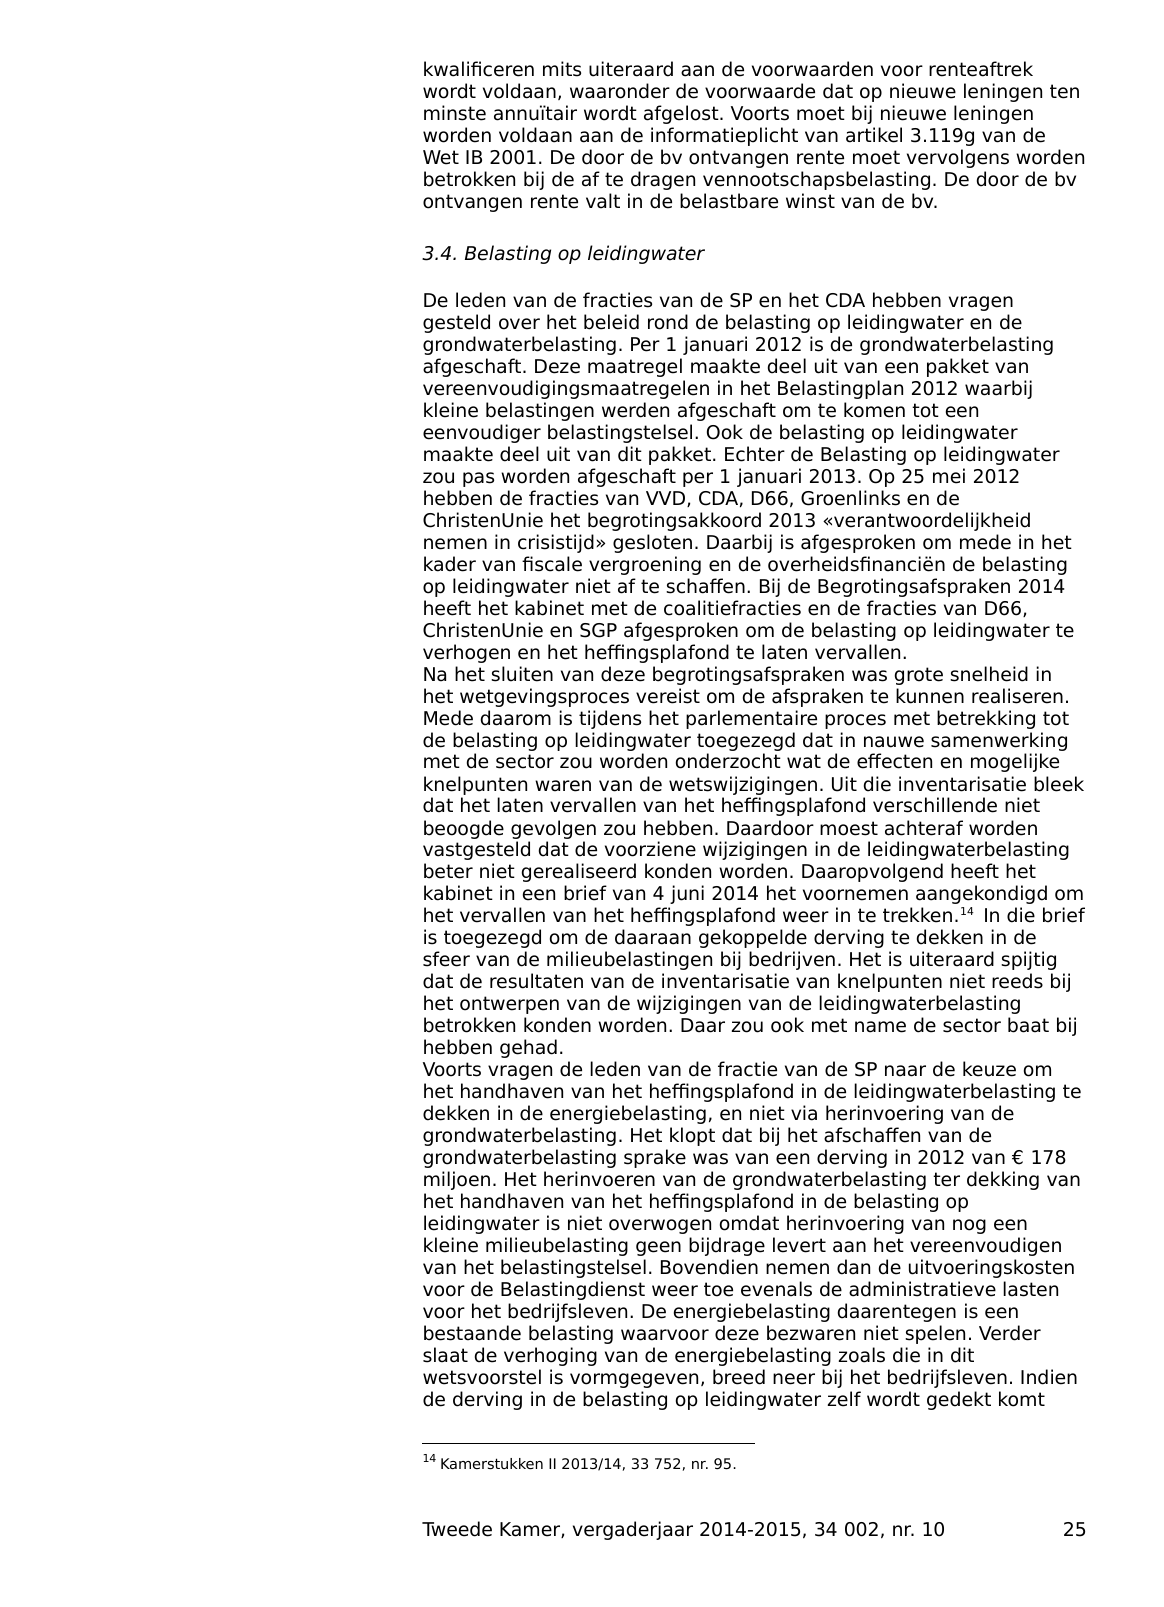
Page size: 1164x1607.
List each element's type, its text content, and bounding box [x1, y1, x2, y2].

text kwalificeren mits uiteraard aan de voorwaarden voor renteaftrek wordt voldaan, waaronder de voorwaarde dat op nieuwe leningen ten minste annuïtair wordt afgelost. Voorts moet bij nieuwe leningen worden voldaan aan de informatieplicht van artikel 3.119g van de Wet IB 2001. De door de bv ontvangen rente moet vervolgens worden betrokken bij de af te dragen vennootschapsbelasting. De door de bv ontvangen rente valt in de belastbare winst van de bv. [422, 59, 1087, 213]
text Voorts vragen de leden van de fractie van de SP naar de keuze om het handhaven van het heffingsplafond in de leidingwaterbelasting te dekken in de energiebelasting, en niet via herinvoering van de grondwaterbelasting. Het klopt dat bij het afschaffen van de grondwaterbelasting sprake was van een derving in 2012 van € 178 miljoen. Het herinvoeren van de grondwaterbelasting ter dekking van het handhaven van het heffingsplafond in de belasting op leidingwater is niet overwogen omdat herinvoering van nog een kleine milieubelasting geen bijdrage levert aan het vereenvoudigen van het belastingstelsel. Bovendien nemen dan de uitvoeringskosten voor de Belastingdienst weer toe evenals de administratieve lasten voor het bedrijfsleven. De energiebelasting daarentegen is een bestaande belasting waarvoor deze bezwaren niet spelen. Verder slaat de verhoging van de energiebelasting zoals die in dit wetsvoorstel is vormgegeven, breed neer bij het bedrijfsleven. Indien de derving in de belasting op leidingwater zelf wordt gedekt komt [422, 1059, 1087, 1411]
text Kamerstukken II 2013/14, 33 752, nr. 95. [422, 1452, 1087, 1474]
subtitle 3.4. Belasting op leidingwater [422, 243, 1087, 265]
text Na het sluiten van deze begrotingsafspraken was grote snelheid in het wetgevingsproces vereist om de afspraken te kunnen realiseren. Mede daarom is tijdens het parlementaire proces met betrekking tot de belasting op leidingwater toegezegd dat in nauwe samenwerking met de sector zou worden onderzocht wat de effecten en mogelijke knelpunten waren van de wetswijzigingen. Uit die inventarisatie bleek dat het laten vervallen van het heffingsplafond verschillende niet beoogde gevolgen zou hebben. Daardoor moest achteraf worden vastgesteld dat de voorziene wijzigingen in de leidingwaterbelasting beter niet gerealiseerd konden worden. Daaropvolgend heeft het kabinet in een brief van 4 juni 2014 het voornemen aangekondigd om het vervallen van het heffingsplafond weer in te trekken. In die brief is toegezegd om de daaraan gekoppelde derving te dekken in de sfeer van de milieubelastingen bij bedrijven. Het is uiteraard spijtig dat de resultaten van de inventarisatie van knelpunten niet reeds bij het ontwerpen van de wijzigingen van de leidingwaterbelasting betrokken konden worden. Daar zou ook met name de sector baat bij hebben gehad. [422, 663, 1087, 1059]
text De leden van de fracties van de SP en het CDA hebben vragen gesteld over het beleid rond de belasting op leidingwater en de grondwaterbelasting. Per 1 januari 2012 is de grondwaterbelasting afgeschaft. Deze maatregel maakte deel uit van een pakket van vereenvoudigingsmaatregelen in het Belastingplan 2012 waarbij kleine belastingen werden afgeschaft om te komen tot een eenvoudiger belastingstelsel. Ook de belasting op leidingwater maakte deel uit van dit pakket. Echter de Belasting op leidingwater zou pas worden afgeschaft per 1 januari 2013. Op 25 mei 2012 hebben de fracties van VVD, CDA, D66, Groenlinks en de ChristenUnie het begrotingsakkoord 2013 «verantwoordelijkheid nemen in crisistijd» gesloten. Daarbij is afgesproken om mede in het kader van fiscale vergroening en de overheidsfinanciën de belasting op leidingwater niet af te schaffen. Bij de Begrotingsafspraken 2014 heeft het kabinet met de coalitiefracties en de fracties van D66, ChristenUnie en SGP afgesproken om de belasting op leidingwater te verhogen en het heffingsplafond te laten vervallen. [422, 290, 1087, 663]
